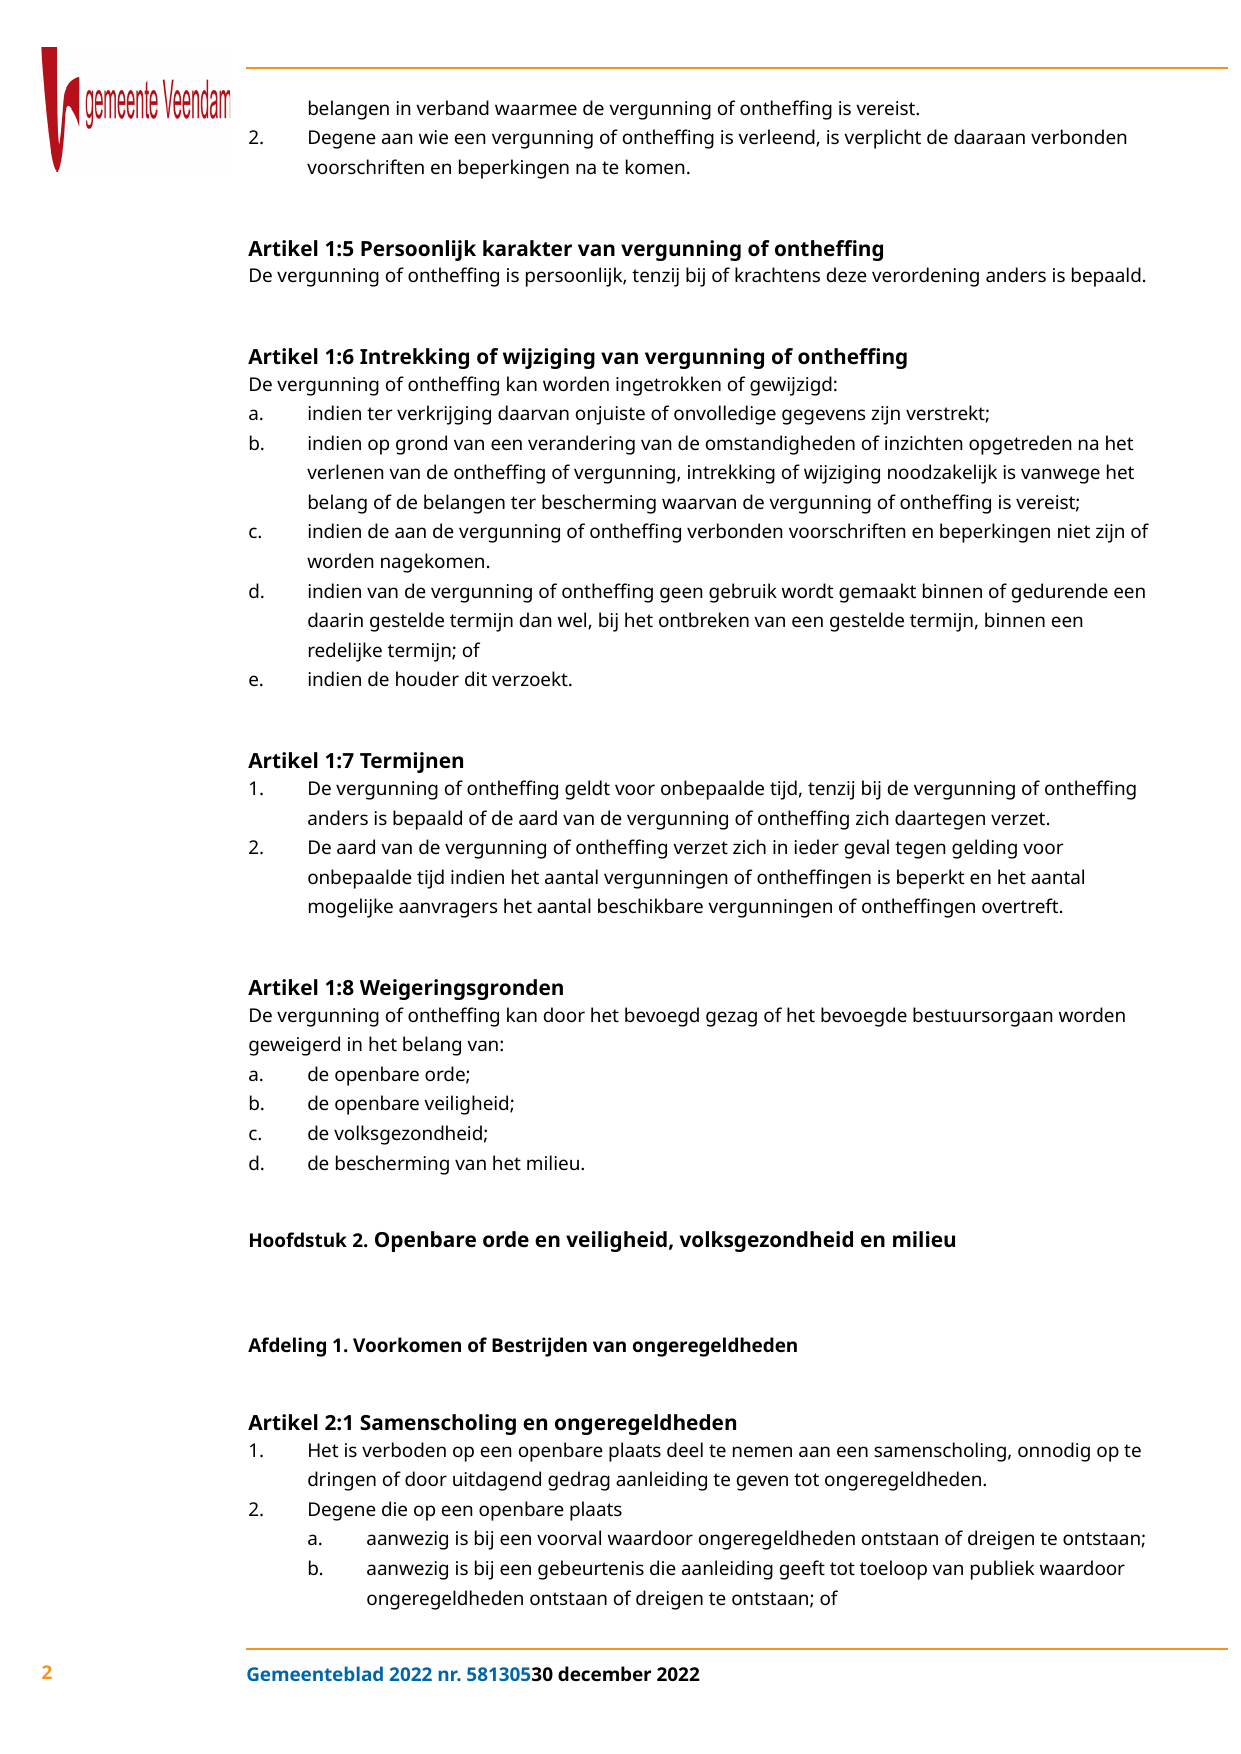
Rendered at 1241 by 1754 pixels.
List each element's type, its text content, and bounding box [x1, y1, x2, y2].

picture [41, 47, 231, 172]
text Artikel 1:8 Weigeringsgronden [248, 973, 1152, 1002]
text De vergunning of ontheffing kan door het bevoegd gezag of het bevoegde bestuursorgaan worden geweigerd in het belang van: [248, 1002, 1152, 1057]
text Artikel 1:6 Intrekking of wijziging van vergunning of ontheffing [248, 342, 1152, 371]
list aanwezig is bij een gebeurtenis die aanleiding geeft tot toeloop van publiek waardoor ongeregeldheden ontstaan of dreigen te ontstaan; of [307, 1555, 1152, 1611]
list indien op grond van een verandering van de omstandigheden of inzichten opgetreden na het verlenen van de ontheffing of vergunning, intrekking of wijziging noodzakelijk is vanwege het belang of de belangen ter bescherming waarvan de vergunning of ontheffing is vereist; [248, 430, 1152, 515]
list indien de houder dit verzoekt. [248, 667, 1152, 692]
text De vergunning of ontheffing kan worden ingetrokken of gewijzigd: [248, 371, 1152, 397]
list De vergunning of ontheffing geldt voor onbepaalde tijd, tenzij bij de vergunning of ontheffing anders is bepaald of de aard van de vergunning of ontheffing zich daartegen verzet. [248, 775, 1152, 830]
list belangen in verband waarmee de vergunning of ontheffing is vereist. [248, 95, 1152, 121]
text Artikel 2:1 Samenscholing en ongeregeldheden [248, 1408, 1152, 1437]
list de openbare orde; [248, 1061, 1152, 1087]
text Hoofdstuk 2. Openbare orde en veiligheid, volksgezondheid en milieu [248, 1225, 1152, 1253]
list de openbare veiligheid; [248, 1091, 1152, 1116]
list indien ter verkrijging daarvan onjuiste of onvolledige gegevens zijn verstrekt; [248, 400, 1152, 426]
list De aard van de vergunning of ontheffing verzet zich in ieder geval tegen gelding voor onbepaalde tijd indien het aantal vergunningen of ontheffingen is beperkt en het aantal mogelijke aanvragers het aantal beschikbare vergunningen of ontheffingen overtreft. [248, 834, 1152, 919]
list Degene aan wie een vergunning of ontheffing is verleend, is verplicht de daaraan verbonden voorschriften en beperkingen na te komen. [248, 124, 1152, 180]
list de volksgezondheid; [248, 1120, 1152, 1146]
list Het is verboden op een openbare plaats deel te nemen aan een samenscholing, onnodig op te dringen of door uitdagend gedrag aanleiding te geven tot ongeregeldheden. [248, 1437, 1152, 1492]
text De vergunning of ontheffing is persoonlijk, tenzij bij of krachtens deze verordening anders is bepaald. [248, 262, 1152, 288]
text Artikel 1:5 Persoonlijk karakter van vergunning of ontheffing [248, 234, 1152, 262]
text Artikel 1:7 Termijnen [248, 747, 1152, 775]
list aanwezig is bij een voorval waardoor ongeregeldheden ontstaan of dreigen te ontstaan; [307, 1526, 1152, 1551]
text Afdeling 1. Voorkomen of Bestrijden van ongeregeldheden [248, 1332, 1152, 1358]
list Degene die op een openbare plaats [248, 1496, 1152, 1522]
list indien de aan de vergunning of ontheffing verbonden voorschriften en beperkingen niet zijn of worden nagekomen. [248, 519, 1152, 574]
list indien van de vergunning of ontheffing geen gebruik wordt gemaakt binnen of gedurende een daarin gestelde termijn dan wel, bij het ontbreken van een gestelde termijn, binnen een redelijke termijn; of [248, 578, 1152, 663]
list de bescherming van het milieu. [248, 1150, 1152, 1176]
